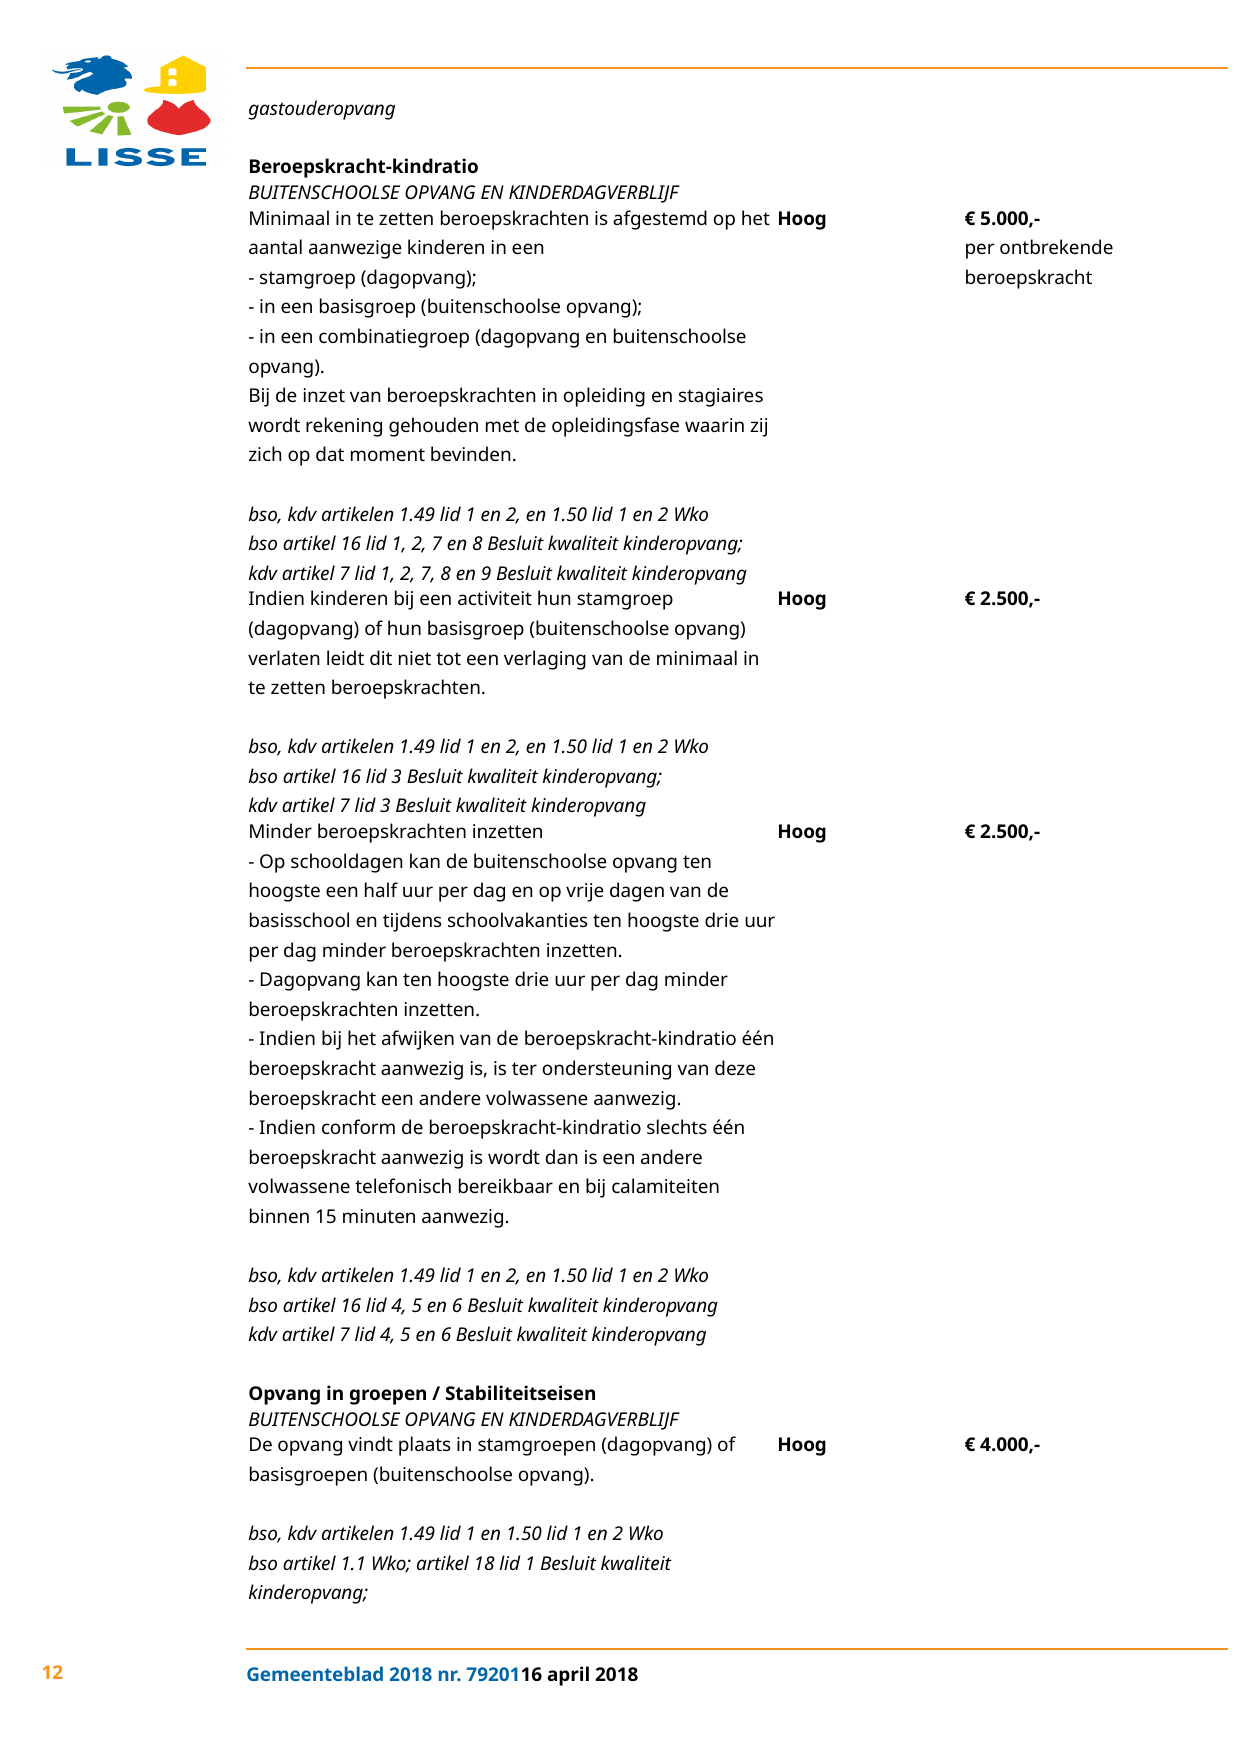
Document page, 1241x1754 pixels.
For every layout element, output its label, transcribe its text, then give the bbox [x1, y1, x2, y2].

table_cell Hoog [777, 205, 964, 586]
table_cell [968, 95, 1152, 121]
table_cell Hoog [777, 819, 964, 1347]
table_cell € 2.500,- [964, 819, 1152, 1347]
table_cell Hoog [777, 586, 964, 818]
table_cell Minimaal in te zetten beroepskrachten is afgestemd op het aantal aanwezige kinderen in een - stamgroep (dagopvang); - in een basisgroep (buitenschoolse opvang); - in een combinatiegroep (dagopvang en buitenschoolse opvang). Bij de inzet van beroepskrachten in opleiding en stagiaires wordt rekening gehouden met de opleidingsfase waarin zij zich op dat moment bevinden. bso, kdv artikelen 1.49 lid 1 en 2, en 1.50 lid 1 en 2 Wko bso artikel 16 lid 1, 2, 7 en 8 Besluit kwaliteit kinderopvang; kdv artikel 7 lid 1, 2, 7, 8 en 9 Besluit kwaliteit kinderopvang [248, 205, 777, 586]
picture [41, 47, 231, 172]
table_cell € 2.500,- [964, 586, 1152, 818]
table_cell Hoog [777, 1431, 964, 1605]
table_cell Indien kinderen bij een activiteit hun stamgroep (dagopvang) of hun basisgroep (buitenschoolse opvang) verlaten leidt dit niet tot een verlaging van de minimaal in te zetten beroepskrachten. bso, kdv artikelen 1.49 lid 1 en 2, en 1.50 lid 1 en 2 Wko bso artikel 16 lid 3 Besluit kwaliteit kinderopvang; kdv artikel 7 lid 3 Besluit kwaliteit kinderopvang [248, 586, 777, 818]
table_cell De opvang vindt plaats in stamgroepen (dagopvang) of basisgroepen (buitenschoolse opvang). bso, kdv artikelen 1.49 lid 1 en 1.50 lid 1 en 2 Wko bso artikel 1.1 Wko; artikel 18 lid 1 Besluit kwaliteit kinderopvang; [248, 1431, 777, 1605]
table_cell € 4.000,- [964, 1431, 1152, 1605]
table_cell Minder beroepskrachten inzetten - Op schooldagen kan de buitenschoolse opvang ten hoogste een half uur per dag en op vrije dagen van de basisschool en tijdens schoolvakanties ten hoogste drie uur per dag minder beroepskrachten inzetten. - Dagopvang kan ten hoogste drie uur per dag minder beroepskrachten inzetten. - Indien bij het afwijken van de beroepskracht-kindratio één beroepskracht aanwezig is, is ter ondersteuning van deze beroepskracht een andere volwassene aanwezig. - Indien conform de beroepskracht-kindratio slechts één beroepskracht aanwezig is wordt dan is een andere volwassene telefonisch bereikbaar en bij calamiteiten binnen 15 minuten aanwezig. bso, kdv artikelen 1.49 lid 1 en 2, en 1.50 lid 1 en 2 Wko bso artikel 16 lid 4, 5 en 6 Besluit kwaliteit kinderopvang kdv artikel 7 lid 4, 5 en 6 Besluit kwaliteit kinderopvang [248, 819, 777, 1347]
table_cell BUITENSCHOOLSE OPVANG EN KINDERDAGVERBLIJF [248, 179, 1152, 205]
table_cell gastouderopvang [248, 95, 784, 121]
table_header Beroepskracht-kindratio [248, 154, 1152, 179]
table_cell € 5.000,- per ontbrekende beroepskracht [964, 205, 1152, 586]
table_cell [784, 95, 968, 121]
table_cell BUITENSCHOOLSE OPVANG EN KINDERDAGVERBLIJF [248, 1406, 1152, 1431]
table_header Opvang in groepen / Stabiliteitseisen [248, 1380, 1152, 1406]
